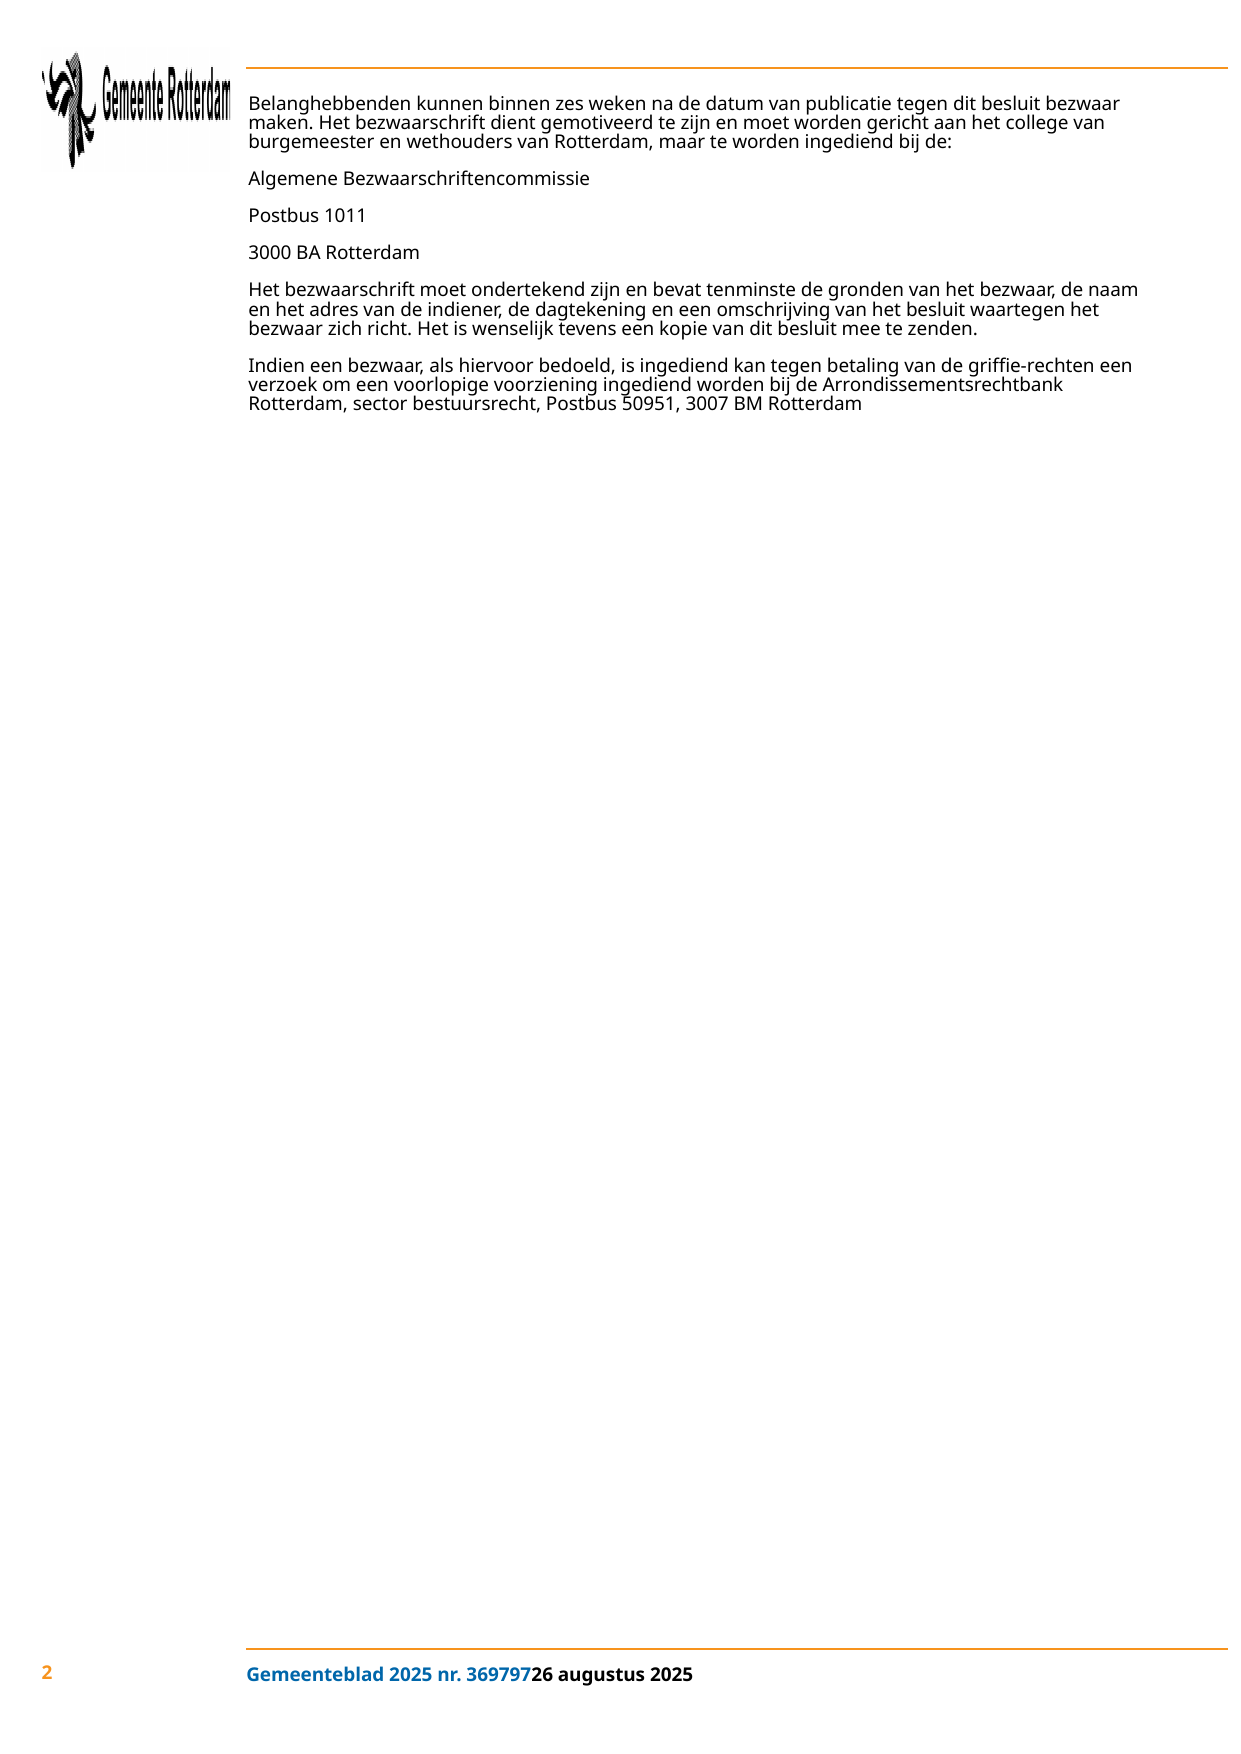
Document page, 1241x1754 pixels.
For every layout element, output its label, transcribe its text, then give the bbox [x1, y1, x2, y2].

text Belanghebbenden kunnen binnen zes weken na de datum van publicatie tegen dit besluit bezwaar maken. Het bezwaarschrift dient gemotiveerd te zijn en moet worden gericht aan het college van burgemeester en wethouders van Rotterdam, maar te worden ingediend bij de: [248, 95, 1152, 153]
text Het bezwaarschrift moet ondertekend zijn en bevat tenminste de gronden van het bezwaar, de naam en het adres van de indiener, de dagtekening en een omschrijving van het besluit waartegen het bezwaar zich richt. Het is wenselijk tevens een kopie van dit besluit mee te zenden. [248, 281, 1152, 339]
text Indien een bezwaar, als hiervoor bedoeld, is ingediend kan tegen betaling van de griffie-rechten een verzoek om een voorlopige voorziening ingediend worden bij de Arrondissementsrechtbank Rotterdam, sector bestuursrecht, Postbus 50951, 3007 BM Rotterdam [248, 357, 1152, 415]
picture [41, 47, 231, 172]
text Postbus 1011 [248, 207, 1152, 227]
text Algemene Bezwaarschriftencommissie [248, 170, 1152, 190]
text 3000 BA Rotterdam [248, 244, 1152, 264]
